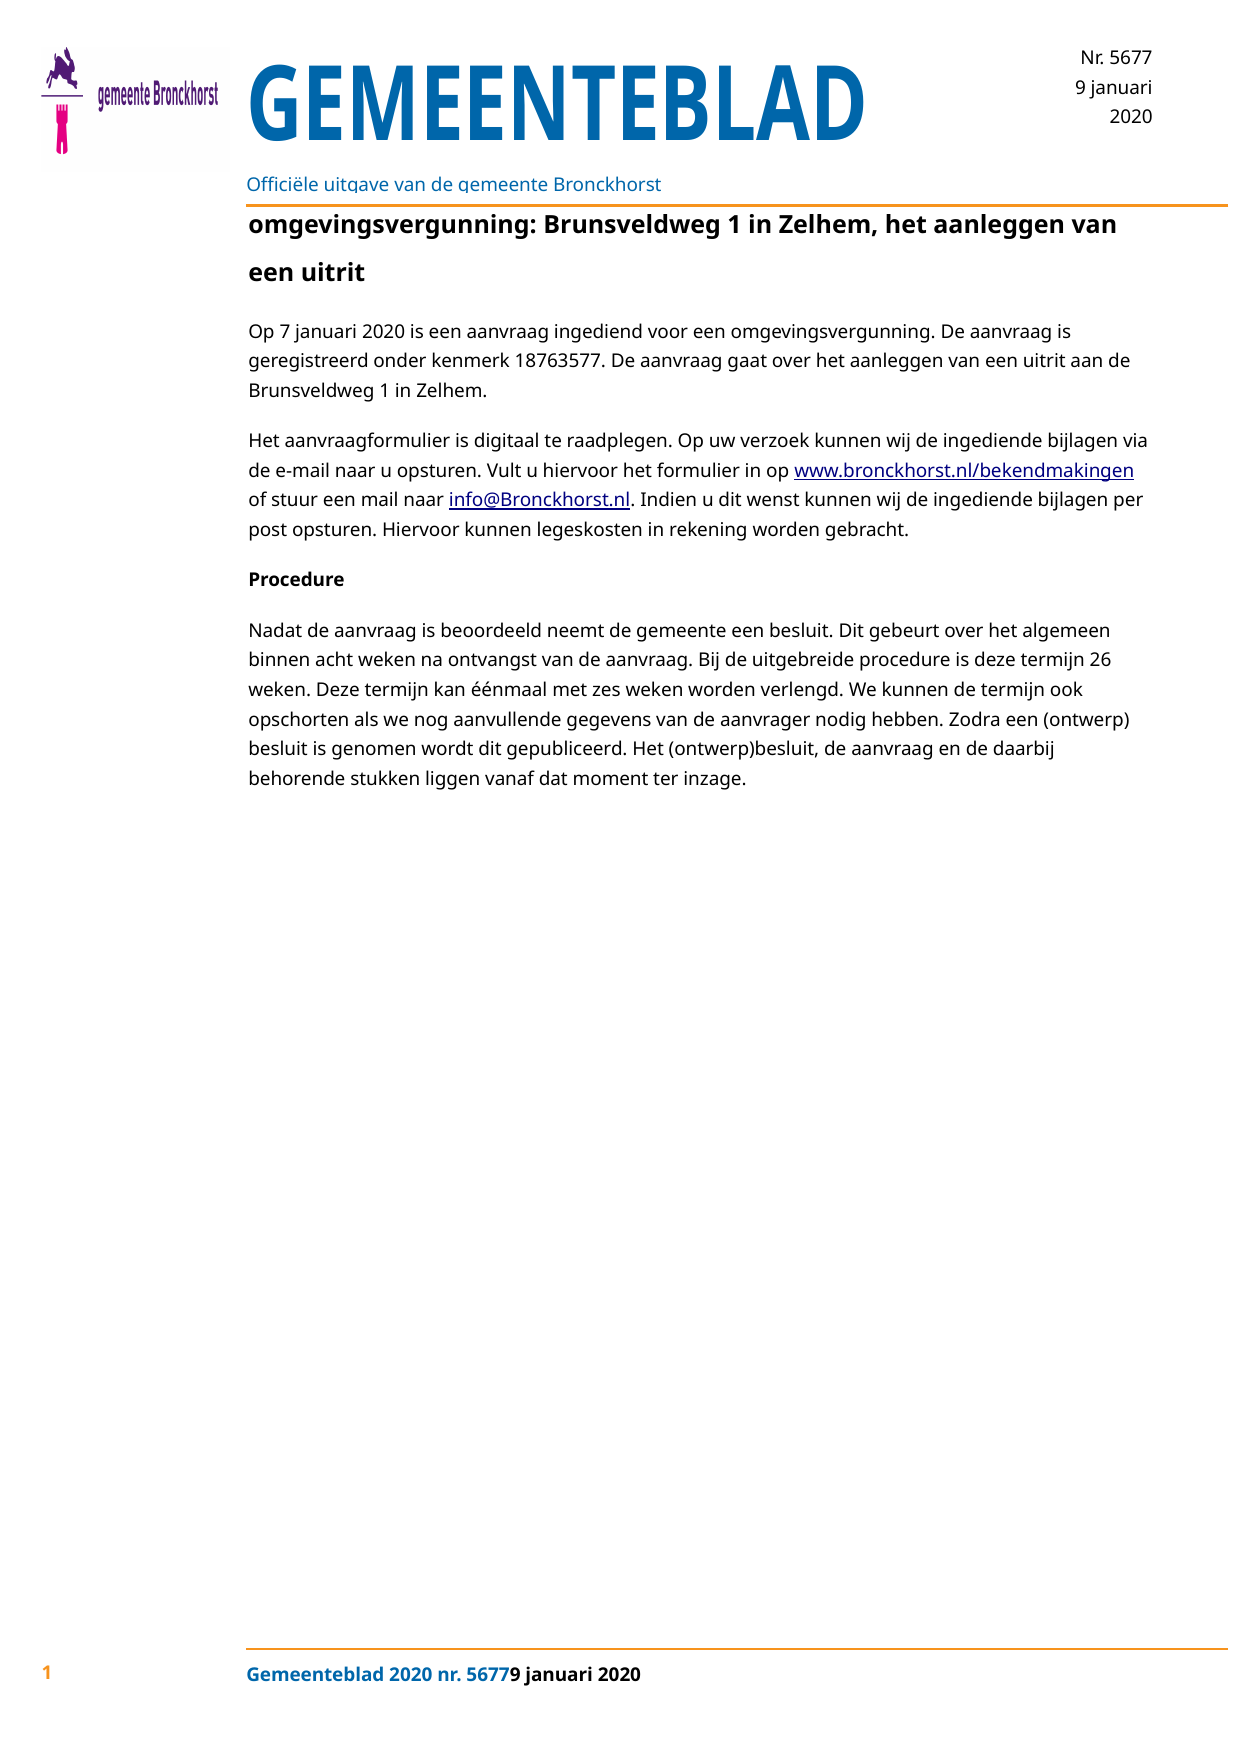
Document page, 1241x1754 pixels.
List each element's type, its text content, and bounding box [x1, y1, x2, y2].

picture [41, 47, 231, 172]
text Procedure [248, 567, 1152, 592]
text omgevingsvergunning: Brunsveldweg 1 in Zelhem, het aanleggen van een uitrit [248, 207, 1152, 288]
text Nadat de aanvraag is beoordeeld neemt de gemeente een besluit. Dit gebeurt over het algemeen binnen acht weken na ontvangst van de aanvraag. Bij de uitgebreide procedure is deze termijn 26 weken. Deze termijn kan éénmaal met zes weken worden verlengd. We kunnen de termijn ook opschorten als we nog aanvullende gegevens van de aanvrager nodig hebben. Zodra een (ontwerp) besluit is genomen wordt dit gepubliceerd. Het (ontwerp)besluit, de aanvraag en de daarbij behorende stukken liggen vanaf dat moment ter inzage. [248, 617, 1152, 791]
text Het aanvraagformulier is digitaal te raadplegen. Op uw verzoek kunnen wij de ingediende bijlagen via de e-mail naar u opsturen. Vult u hiervoor het formulier in op www.bronckhorst.nl/bekendmakingen of stuur een mail naar info@Bronckhorst.nl. Indien u dit wenst kunnen wij de ingediende bijlagen per post opsturen. Hiervoor kunnen legeskosten in rekening worden gebracht. [248, 427, 1152, 542]
text Op 7 januari 2020 is een aanvraag ingediend voor een omgevingsvergunning. De aanvraag is geregistreerd onder kenmerk 18763577. De aanvraag gaat over het aanleggen van een uitrit aan de Brunsveldweg 1 in Zelhem. [248, 318, 1152, 403]
